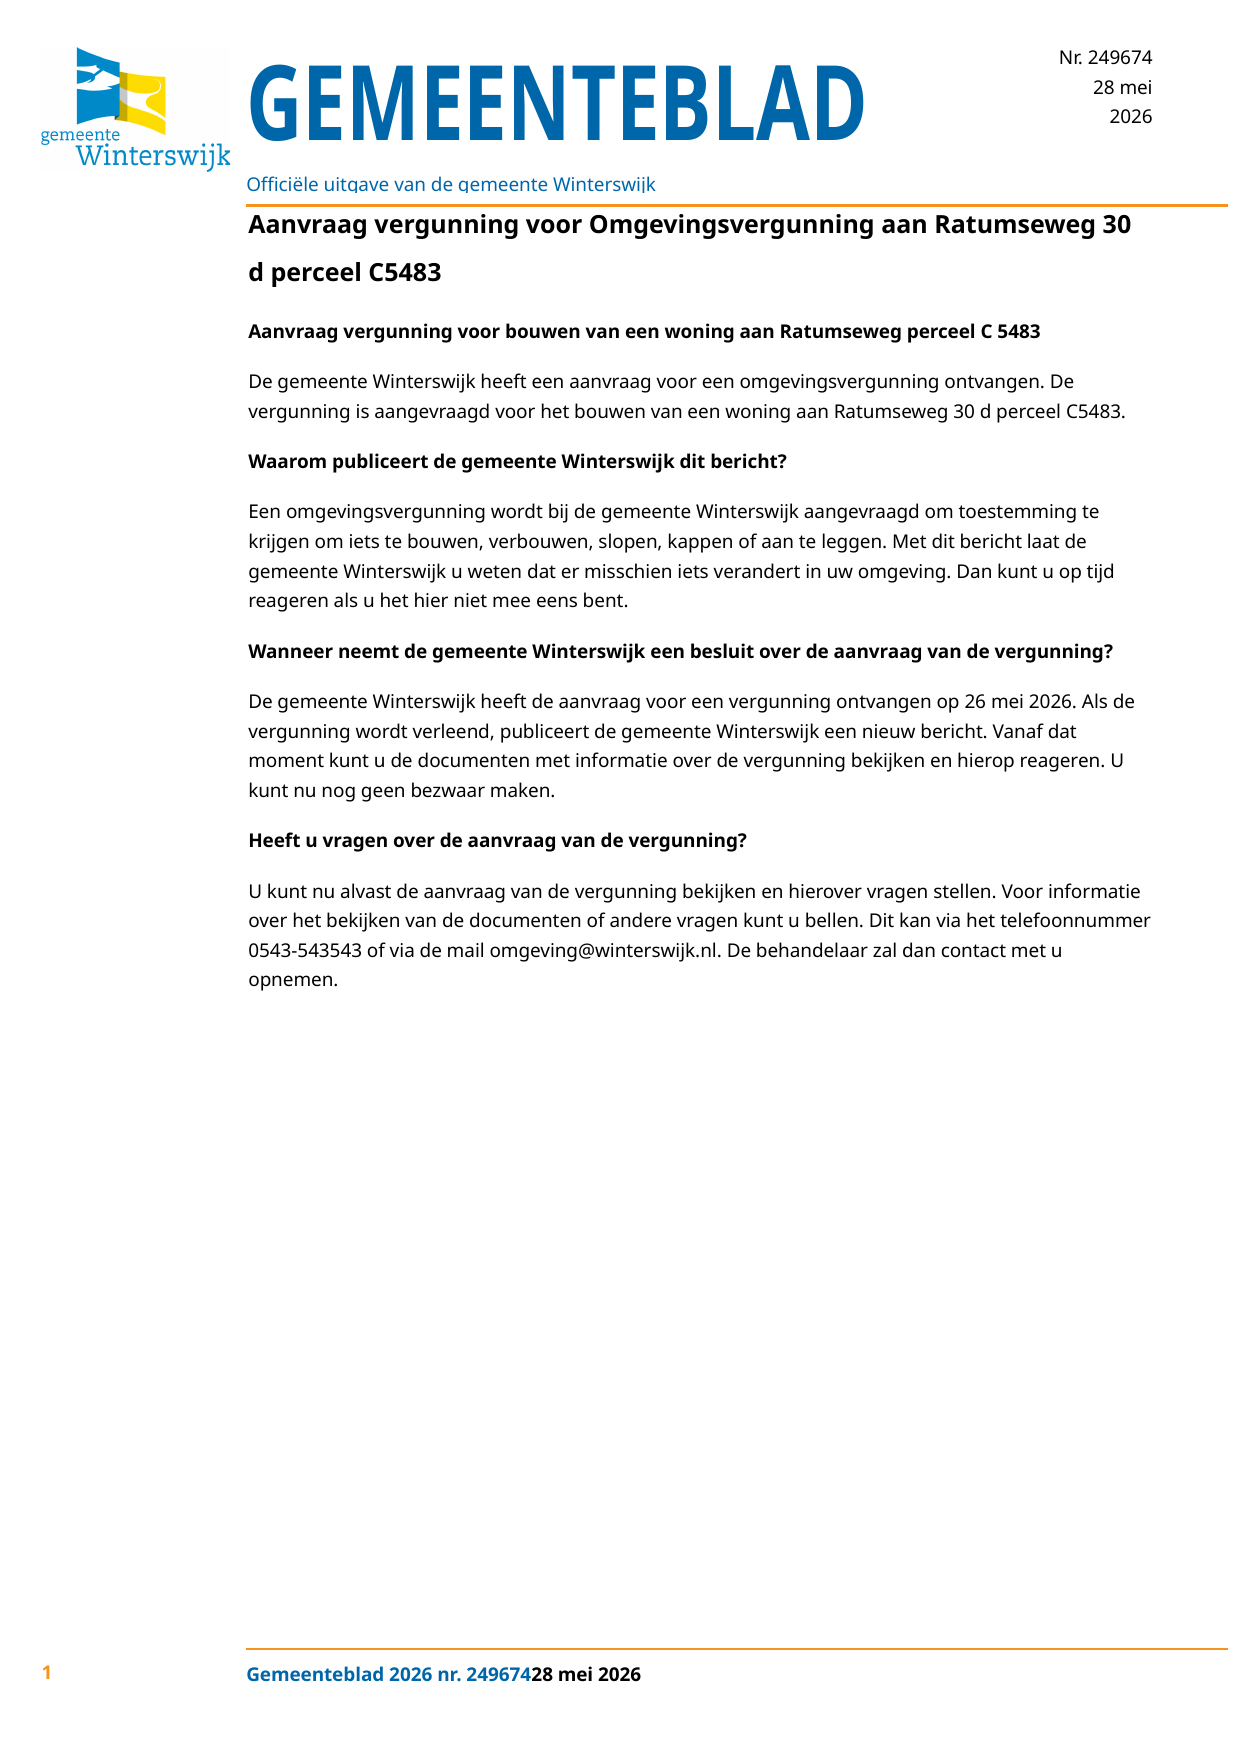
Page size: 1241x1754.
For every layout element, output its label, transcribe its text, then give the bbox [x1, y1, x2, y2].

picture [225, 153, 231, 162]
text Waarom publiceert de gemeente Winterswijk dit bericht? [248, 448, 1152, 474]
text Aanvraag vergunning voor Omgevingsvergunning aan Ratumseweg 30 d perceel C5483 [248, 207, 1152, 288]
text Heeft u vragen over de aanvraag van de vergunning? [248, 827, 1152, 853]
picture [41, 47, 231, 172]
text Wanneer neemt de gemeente Winterswijk een besluit over de aanvraag van de vergunning? [248, 638, 1152, 664]
text De gemeente Winterswijk heeft de aanvraag voor een vergunning ontvangen op 26 mei 2026. Als de vergunning wordt verleend, publiceert de gemeente Winterswijk een nieuw bericht. Vanaf dat moment kunt u de documenten met informatie over de vergunning bekijken en hierop reageren. U kunt nu nog geen bezwaar maken. [248, 688, 1152, 803]
text Een omgevingsvergunning wordt bij de gemeente Winterswijk aangevraagd om toestemming te krijgen om iets te bouwen, verbouwen, slopen, kappen of aan te leggen. Met dit bericht laat de gemeente Winterswijk u weten dat er misschien iets verandert in uw omgeving. Dan kunt u op tijd reageren als u het hier niet mee eens bent. [248, 499, 1152, 613]
text Aanvraag vergunning voor bouwen van een woning aan Ratumseweg perceel C 5483 [248, 318, 1152, 344]
text U kunt nu alvast de aanvraag van de vergunning bekijken en hierover vragen stellen. Voor informatie over het bekijken van de documenten of andere vragen kunt u bellen. Dit kan via het telefoonnummer 0543-543543 of via de mail omgeving@winterswijk.nl. De behandelaar zal dan contact met u opnemen. [248, 878, 1152, 992]
text De gemeente Winterswijk heeft een aanvraag voor een omgevingsvergunning ontvangen. De vergunning is aangevraagd voor het bouwen van een woning aan Ratumseweg 30 d perceel C5483. [248, 368, 1152, 424]
